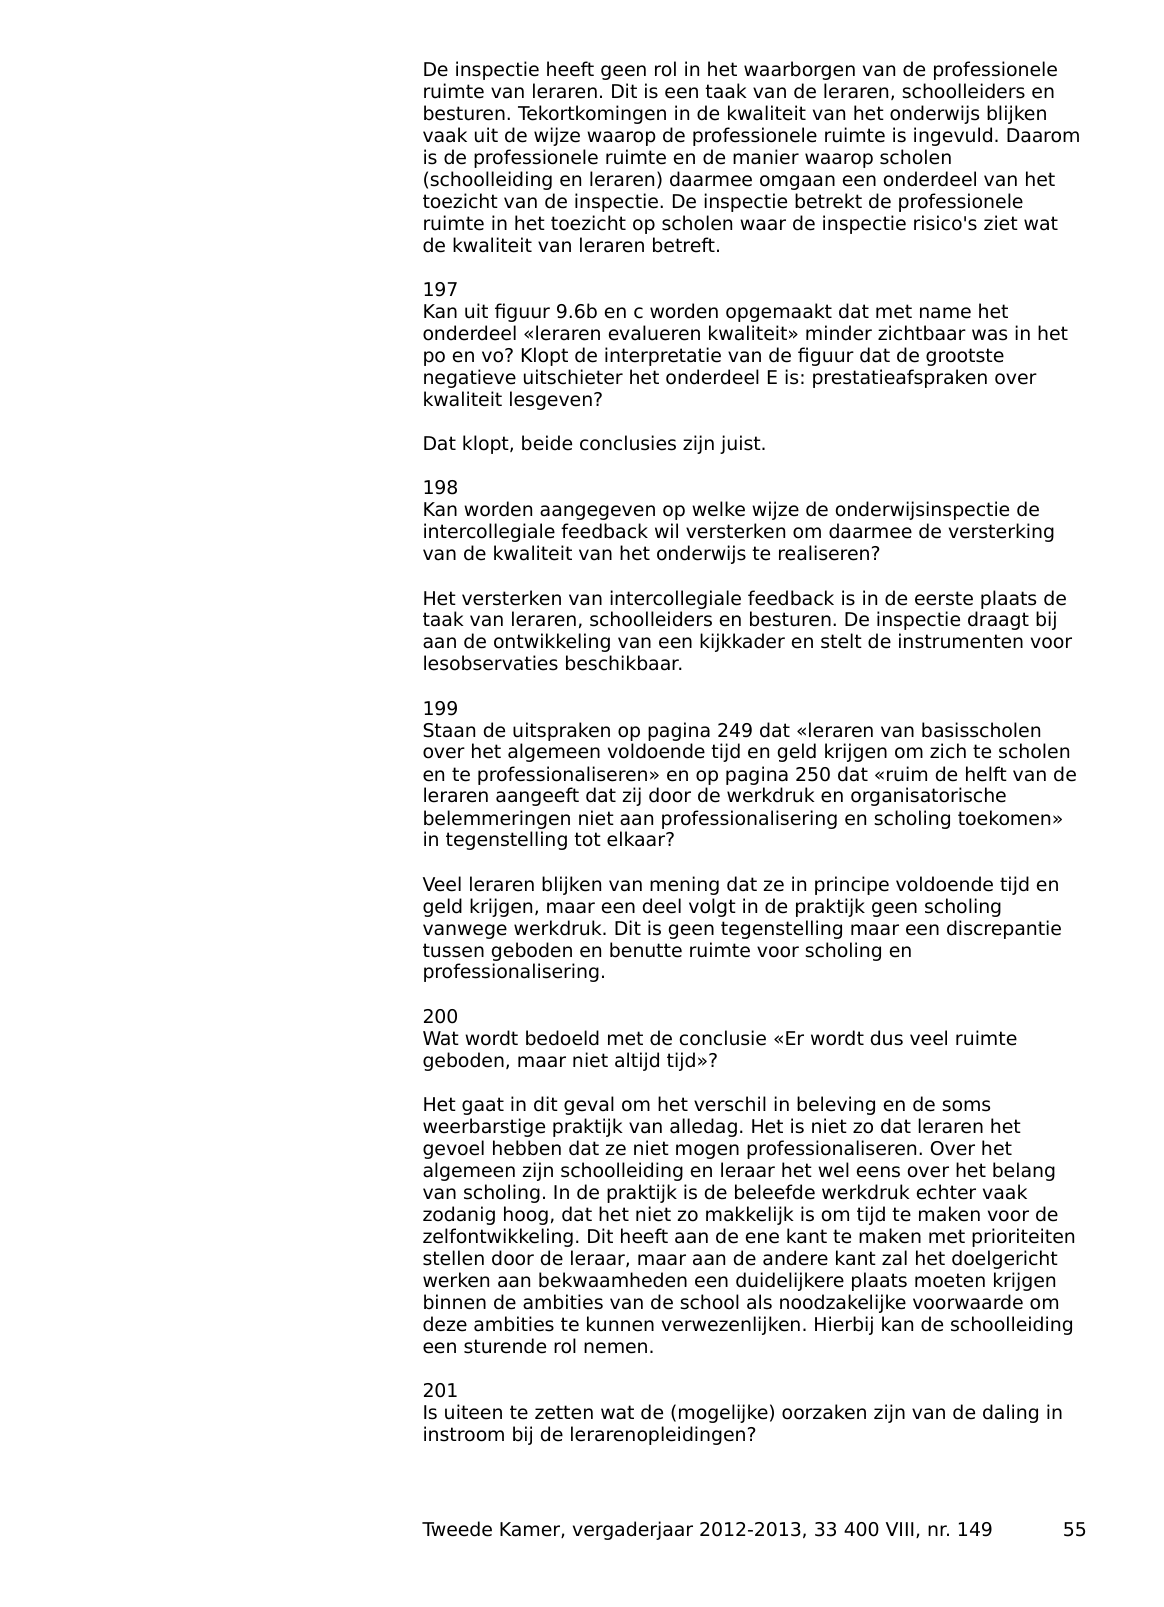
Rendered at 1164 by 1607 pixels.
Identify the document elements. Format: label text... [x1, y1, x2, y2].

text 201 [422, 1380, 1087, 1402]
text Het gaat in dit geval om het verschil in beleving en de soms weerbarstige praktijk van alledag. Het is niet zo dat leraren het gevoel hebben dat ze niet mogen professionaliseren. Over het algemeen zijn schoolleiding en leraar het wel eens over het belang van scholing. In de praktijk is de beleefde werkdruk echter vaak zodanig hoog, dat het niet zo makkelijk is om tijd te maken voor de zelfontwikkeling. Dit heeft aan de ene kant te maken met prioriteiten stellen door de leraar, maar aan de andere kant zal het doelgericht werken aan bekwaamheden een duidelijkere plaats moeten krijgen binnen de ambities van de school als noodzakelijke voorwaarde om deze ambities te kunnen verwezenlijken. Hierbij kan de schoolleiding een sturende rol nemen. [422, 1094, 1087, 1357]
text 197 [422, 279, 1087, 301]
text 200 [422, 1006, 1087, 1028]
text Wat wordt bedoeld met de conclusie «Er wordt dus veel ruimte geboden, maar niet altijd tijd»? [422, 1028, 1087, 1072]
text Het versterken van intercollegiale feedback is in de eerste plaats de taak van leraren, schoolleiders en besturen. De inspectie draagt bij aan de ontwikkeling van een kijkkader en stelt de instrumenten voor lesobservaties beschikbaar. [422, 587, 1087, 675]
text Is uiteen te zetten wat de (mogelijke) oorzaken zijn van de daling in instroom bij de lerarenopleidingen? [422, 1402, 1087, 1446]
text De inspectie heeft geen rol in het waarborgen van de professionele ruimte van leraren. Dit is een taak van de leraren, schoolleiders en besturen. Tekortkomingen in de kwaliteit van het onderwijs blijken vaak uit de wijze waarop de professionele ruimte is ingevuld. Daarom is de professionele ruimte en de manier waarop scholen (schoolleiding en leraren) daarmee omgaan een onderdeel van het toezicht van de inspectie. De inspectie betrekt de professionele ruimte in het toezicht op scholen waar de inspectie risico's ziet wat de kwaliteit van leraren betreft. [422, 59, 1087, 257]
text 199 [422, 697, 1087, 719]
text Dat klopt, beide conclusies zijn juist. [422, 433, 1087, 455]
text Veel leraren blijken van mening dat ze in principe voldoende tijd en geld krijgen, maar een deel volgt in de praktijk geen scholing vanwege werkdruk. Dit is geen tegenstelling maar een discrepantie tussen geboden en benutte ruimte voor scholing en professionalisering. [422, 873, 1087, 983]
text Staan de uitspraken op pagina 249 dat «leraren van basisscholen over het algemeen voldoende tijd en geld krijgen om zich te scholen en te professionaliseren» en op pagina 250 dat «ruim de helft van de leraren aangeeft dat zij door de werkdruk en organisatorische belemmeringen niet aan professionalisering en scholing toekomen» in tegenstelling tot elkaar? [422, 719, 1087, 851]
text Kan worden aangegeven op welke wijze de onderwijsinspectie de intercollegiale feedback wil versterken om daarmee de versterking van de kwaliteit van het onderwijs te realiseren? [422, 499, 1087, 565]
text Kan uit figuur 9.6b en c worden opgemaakt dat met name het onderdeel «leraren evalueren kwaliteit» minder zichtbaar was in het po en vo? Klopt de interpretatie van de figuur dat de grootste negatieve uitschieter het onderdeel E is: prestatieafspraken over kwaliteit lesgeven? [422, 301, 1087, 411]
text 198 [422, 477, 1087, 499]
